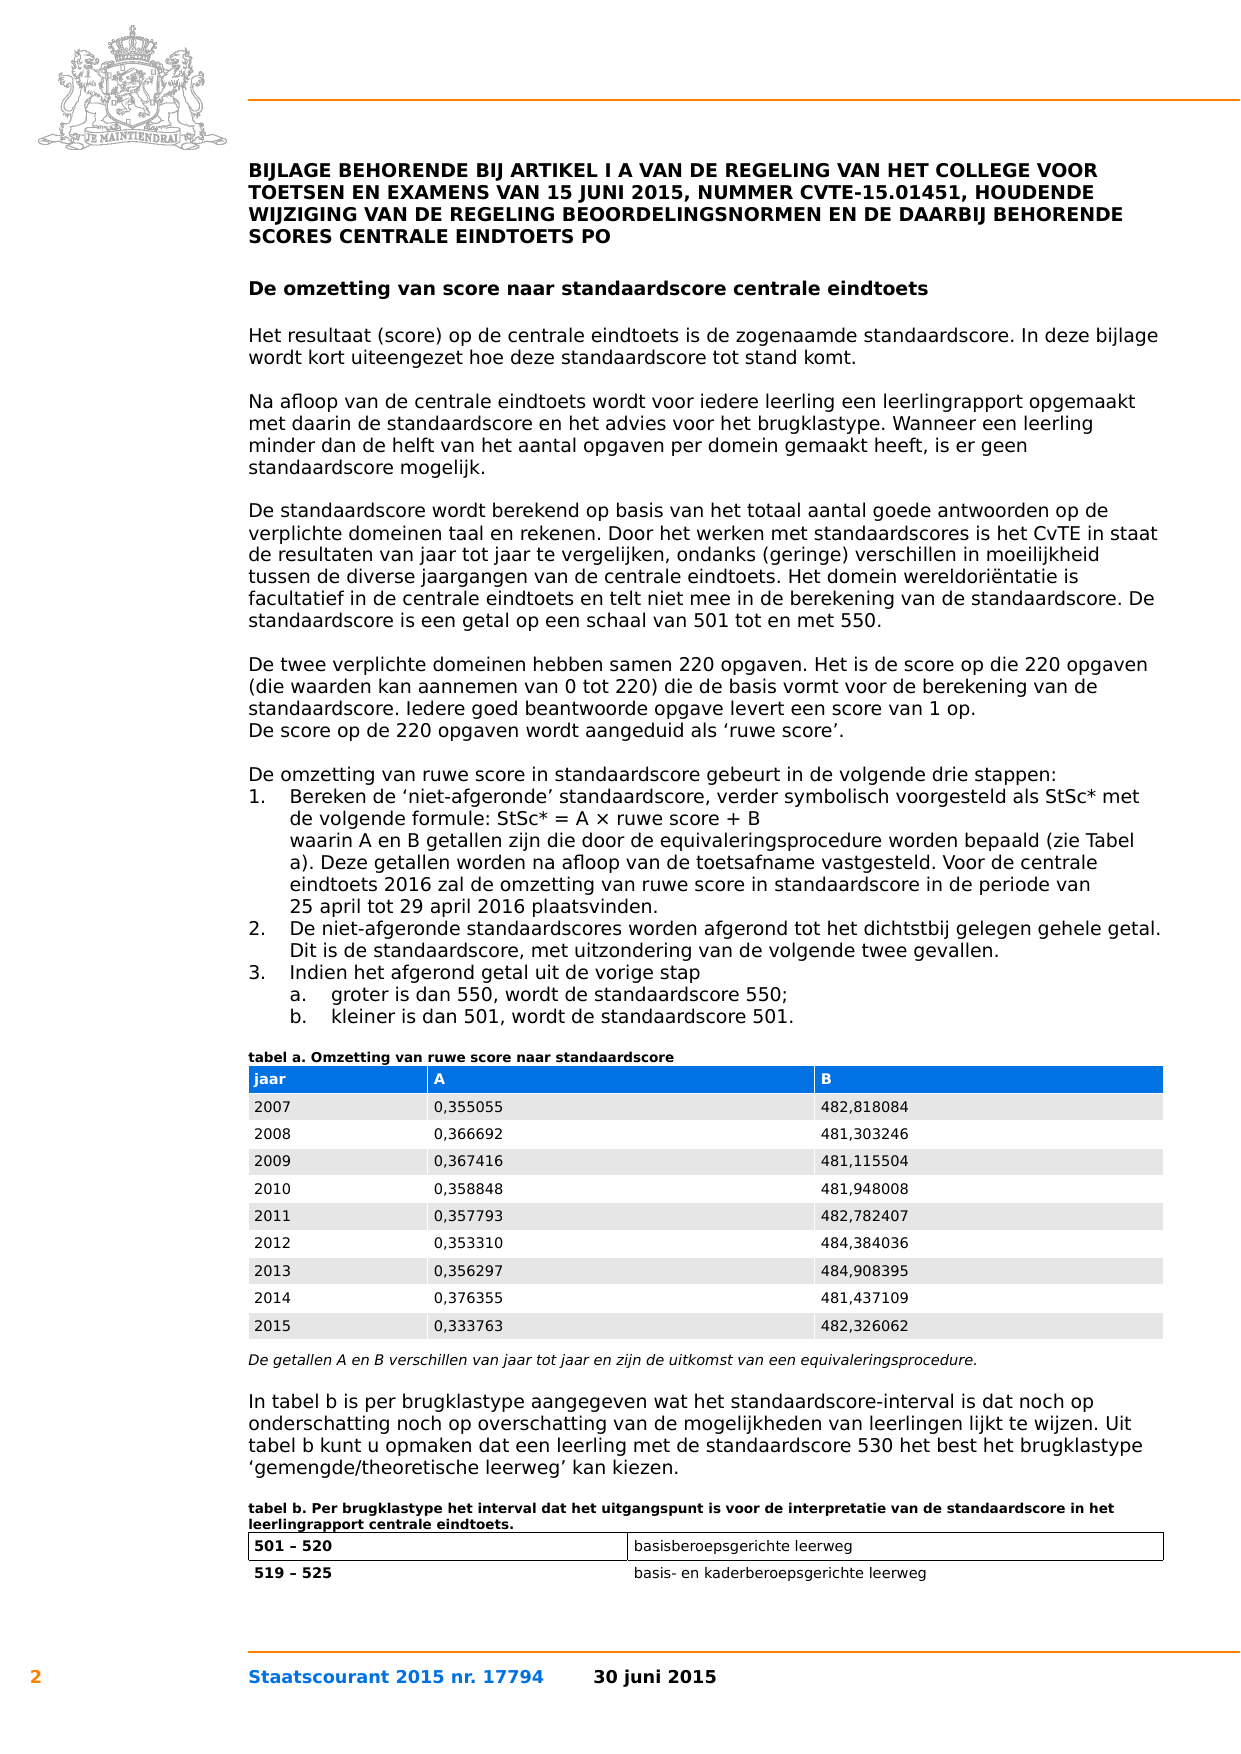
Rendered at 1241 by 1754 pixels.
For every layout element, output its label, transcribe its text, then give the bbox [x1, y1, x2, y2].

table_cell A [428, 1066, 814, 1093]
table_cell 2015 [249, 1313, 427, 1339]
table_cell B [815, 1066, 1163, 1093]
text waarin A en B getallen zijn die door de equivaleringsprocedure worden bepaald (zie Tabel a). Deze getallen worden na afloop van de toetsafname vastgesteld. Voor de centrale eindtoets 2016 zal de omzetting van ruwe score in standaardscore in de periode van 25 april tot 29 april 2016 plaatsvinden. [289, 830, 1163, 918]
table_cell De getallen A en B verschillen van jaar tot jaar en zijn de uitkomst van een equivaleringsprocedure. [248, 1340, 1163, 1369]
table_cell 0,376355 [428, 1286, 814, 1312]
table_cell 482,818084 [815, 1094, 1163, 1120]
table_cell 2009 [249, 1149, 427, 1175]
table_cell 0,355055 [428, 1094, 814, 1120]
table_cell 484,908395 [815, 1258, 1163, 1284]
table_cell 2008 [249, 1121, 427, 1147]
table_cell basisberoepsgerichte leerweg [628, 1533, 1163, 1559]
text 3. Indien het afgerond getal uit de vorige stap [248, 962, 1163, 984]
table_cell 481,303246 [815, 1121, 1163, 1147]
table_cell 481,948008 [815, 1176, 1163, 1202]
text Het resultaat (score) op de centrale eindtoets is de zogenaamde standaardscore. In deze bijlage wordt kort uiteengezet hoe deze standaardscore tot stand komt. [248, 325, 1163, 369]
text 1. Bereken de ‘niet-afgeronde’ standaardscore, verder symbolisch voorgesteld als StSc* met de volgende formule: StSc* = A × ruwe score + B [248, 786, 1163, 830]
table_cell 501 – 520 [249, 1533, 627, 1559]
table_cell 482,326062 [815, 1313, 1163, 1339]
table_cell 481,437109 [815, 1286, 1163, 1312]
table_cell 0,358848 [428, 1176, 814, 1202]
text Na afloop van de centrale eindtoets wordt voor iedere leerling een leerlingrapport opgemaakt met daarin de standaardscore en het advies voor het brugklastype. Wanneer een leerling minder dan de helft van het aantal opgaven per domein gemaakt heeft, is er geen standaardscore mogelijk. [248, 391, 1163, 478]
text b. kleiner is dan 501, wordt de standaardscore 501. [289, 1006, 1163, 1028]
table_cell 0,357793 [428, 1203, 814, 1230]
picture [38, 25, 227, 150]
table_cell 519 – 525 [249, 1561, 627, 1587]
table_cell jaar [249, 1066, 427, 1093]
table_header tabel a. Omzetting van ruwe score naar standaardscore [248, 1050, 1163, 1065]
table_cell 2013 [249, 1258, 427, 1284]
table_cell 481,115504 [815, 1149, 1163, 1175]
text a. groter is dan 550, wordt de standaardscore 550; [289, 984, 1163, 1006]
text De twee verplichte domeinen hebben samen 220 opgaven. Het is de score op die 220 opgaven (die waarden kan aannemen van 0 tot 220) die de basis vormt voor de berekening van de standaardscore. Iedere goed beantwoorde opgave levert een score van 1 op. [248, 654, 1163, 720]
table_cell basis- en kaderberoepsgerichte leerweg [628, 1561, 1163, 1587]
table_cell 0,333763 [428, 1313, 814, 1339]
text De omzetting van ruwe score in standaardscore gebeurt in de volgende drie stappen: [248, 764, 1163, 786]
table_cell 0,366692 [428, 1121, 814, 1147]
table_cell 2014 [249, 1286, 427, 1312]
subtitle De omzetting van score naar standaardscore centrale eindtoets [248, 278, 1163, 300]
table_cell 2012 [249, 1231, 427, 1257]
table_cell 0,367416 [428, 1149, 814, 1175]
table_cell 484,384036 [815, 1231, 1163, 1257]
text De standaardscore wordt berekend op basis van het totaal aantal goede antwoorden op de verplichte domeinen taal en rekenen. Door het werken met standaardscores is het CvTE in staat de resultaten van jaar tot jaar te vergelijken, ondanks (geringe) verschillen in moeilijkheid tussen de diverse jaargangen van de centrale eindtoets. Het domein wereldoriëntatie is facultatief in de centrale eindtoets en telt niet mee in de berekening van de standaardscore. De standaardscore is een getal op een schaal van 501 tot en met 550. [248, 500, 1163, 632]
table_cell 0,356297 [428, 1258, 814, 1284]
table_cell 0,353310 [428, 1231, 814, 1257]
subtitle BIJLAGE BEHORENDE BIJ ARTIKEL I A VAN DE REGELING VAN HET COLLEGE VOOR TOETSEN EN EXAMENS VAN 15 JUNI 2015, NUMMER CVTE-15.01451, HOUDENDE WIJZIGING VAN DE REGELING BEOORDELINGSNORMEN EN DE DAARBIJ BEHORENDE SCORES CENTRALE EINDTOETS PO [248, 160, 1163, 248]
table_cell 2010 [249, 1176, 427, 1202]
table_header tabel b. Per brugklastype het interval dat het uitgangspunt is voor de interpretatie van de standaardscore in het leerlingrapport centrale eindtoets. [248, 1501, 1163, 1532]
text In tabel b is per brugklastype aangegeven wat het standaardscore-interval is dat noch op onderschatting noch op overschatting van de mogelijkheden van leerlingen lijkt te wijzen. Uit tabel b kunt u opmaken dat een leerling met de standaardscore 530 het best het brugklastype ‘gemengde/theoretische leerweg’ kan kiezen. [248, 1391, 1163, 1479]
text De score op de 220 opgaven wordt aangeduid als ‘ruwe score’. [248, 720, 1163, 742]
table_cell 2007 [249, 1094, 427, 1120]
text 2. De niet-afgeronde standaardscores worden afgerond tot het dichtstbij gelegen gehele getal. Dit is de standaardscore, met uitzondering van de volgende twee gevallen. [248, 918, 1163, 962]
table_cell 2011 [249, 1203, 427, 1230]
table_cell 482,782407 [815, 1203, 1163, 1230]
